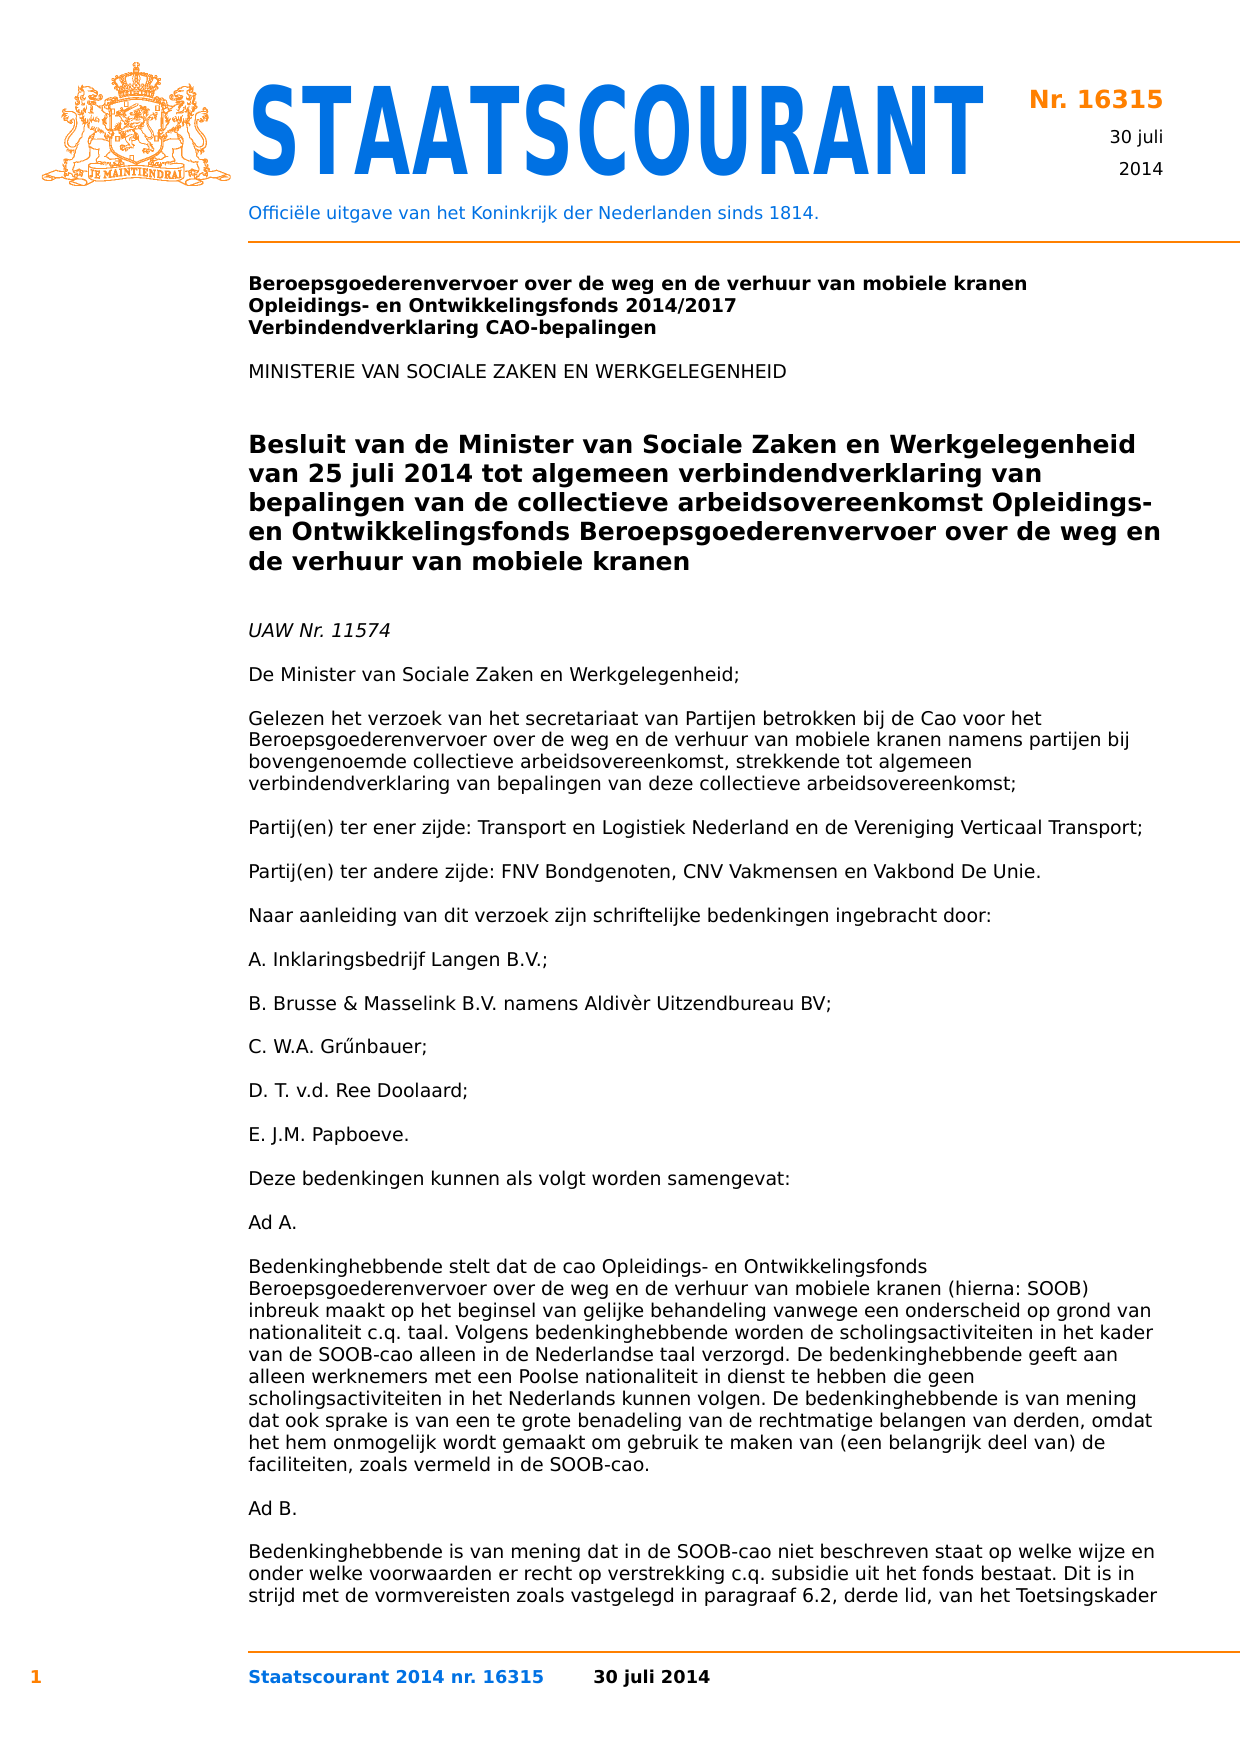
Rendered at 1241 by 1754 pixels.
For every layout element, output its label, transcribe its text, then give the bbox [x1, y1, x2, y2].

text Verbindendverklaring CAO-bepalingen [248, 317, 1163, 339]
text Naar aanleiding van dit verzoek zijn schriftelijke bedenkingen ingebracht door: [248, 905, 1163, 927]
table_header STAATSCOURANT [248, 62, 998, 203]
text D. T. v.d. Ree Doolaard; [248, 1080, 1163, 1102]
text Ad A. [248, 1212, 1163, 1234]
text Beroepsgoederenvervoer over de weg en de verhuur van mobiele kranen [248, 273, 1163, 295]
text Bedenkinghebbende stelt dat de cao Opleidings- en Ontwikkelingsfonds Beroepsgoederenvervoer over de weg en de verhuur van mobiele kranen (hierna: SOOB) inbreuk maakt op het beginsel van gelijke behandeling vanwege een onderscheid op grond van nationaliteit c.q. taal. Volgens bedenkinghebbende worden de scholingsactiviteiten in het kader van de SOOB-cao alleen in de Nederlandse taal verzorgd. De bedenkinghebbende geeft aan alleen werknemers met een Poolse nationaliteit in dienst te hebben die geen scholingsactiviteiten in het Nederlands kunnen volgen. De bedenkinghebbende is van mening dat ook sprake is van een te grote benadeling van de rechtmatige belangen van derden, omdat het hem onmogelijk wordt gemaakt om gebruik te maken van (een belangrijk deel van) de faciliteiten, zoals vermeld in de SOOB-cao. [248, 1256, 1163, 1476]
text Ad B. [248, 1497, 1163, 1519]
picture [41, 62, 231, 186]
subtitle Besluit van de Minister van Sociale Zaken en Werkgelegenheid van 25 juli 2014 tot algemeen verbindendverklaring van bepalingen van de collectieve arbeidsovereenkomst Opleidings- en Ontwikkelingsfonds Beroepsgoederenvervoer over de weg en de verhuur van mobiele kranen [248, 430, 1163, 576]
text Partij(en) ter andere zijde: FNV Bondgenoten, CNV Vakmensen en Vakbond De Unie. [248, 861, 1163, 883]
text E. J.M. Papboeve. [248, 1124, 1163, 1146]
text B. Brusse & Masselink B.V. namens Aldivèr Uitzendbureau BV; [248, 993, 1163, 1014]
text A. Inklaringsbedrijf Langen B.V.; [248, 949, 1163, 971]
text Bedenkinghebbende is van mening dat in de SOOB-cao niet beschreven staat op welke wijze en onder welke voorwaarden er recht op verstrekking c.q. subsidie uit het fonds bestaat. Dit is in strijd met de vormvereisten zoals vastgelegd in paragraaf 6.2, derde lid, van het Toetsingskader [248, 1541, 1163, 1607]
text Partij(en) ter ener zijde: Transport en Logistiek Nederland en de Vereniging Verticaal Transport; [248, 817, 1163, 839]
text Gelezen het verzoek van het secretariaat van Partijen betrokken bij de Cao voor het Beroepsgoederenvervoer over de weg en de verhuur van mobiele kranen namens partijen bij bovengenoemde collectieve arbeidsovereenkomst, strekkende tot algemeen verbindendverklaring van bepalingen van deze collectieve arbeidsovereenkomst; [248, 707, 1163, 795]
text C. W.A. Grűnbauer; [248, 1036, 1163, 1058]
text Deze bedenkingen kunnen als volgt worden samengevat: [248, 1168, 1163, 1190]
text De Minister van Sociale Zaken en Werkgelegenheid; [248, 663, 1163, 686]
table_header Nr. 16315 [998, 62, 1240, 121]
text UAW Nr. 11574 [248, 620, 1163, 642]
table_cell 30 juli [998, 121, 1240, 153]
text Opleidings- en Ontwikkelingsfonds 2014/2017 [248, 295, 1163, 317]
table_cell 2014 [998, 153, 1240, 203]
table_header [25, 62, 248, 241]
table_cell Officiële uitgave van het Koninkrijk der Nederlanden sinds 1814. [248, 203, 1240, 241]
text MINISTERIE VAN SOCIALE ZAKEN EN WERKGELEGENHEID [248, 361, 1163, 383]
